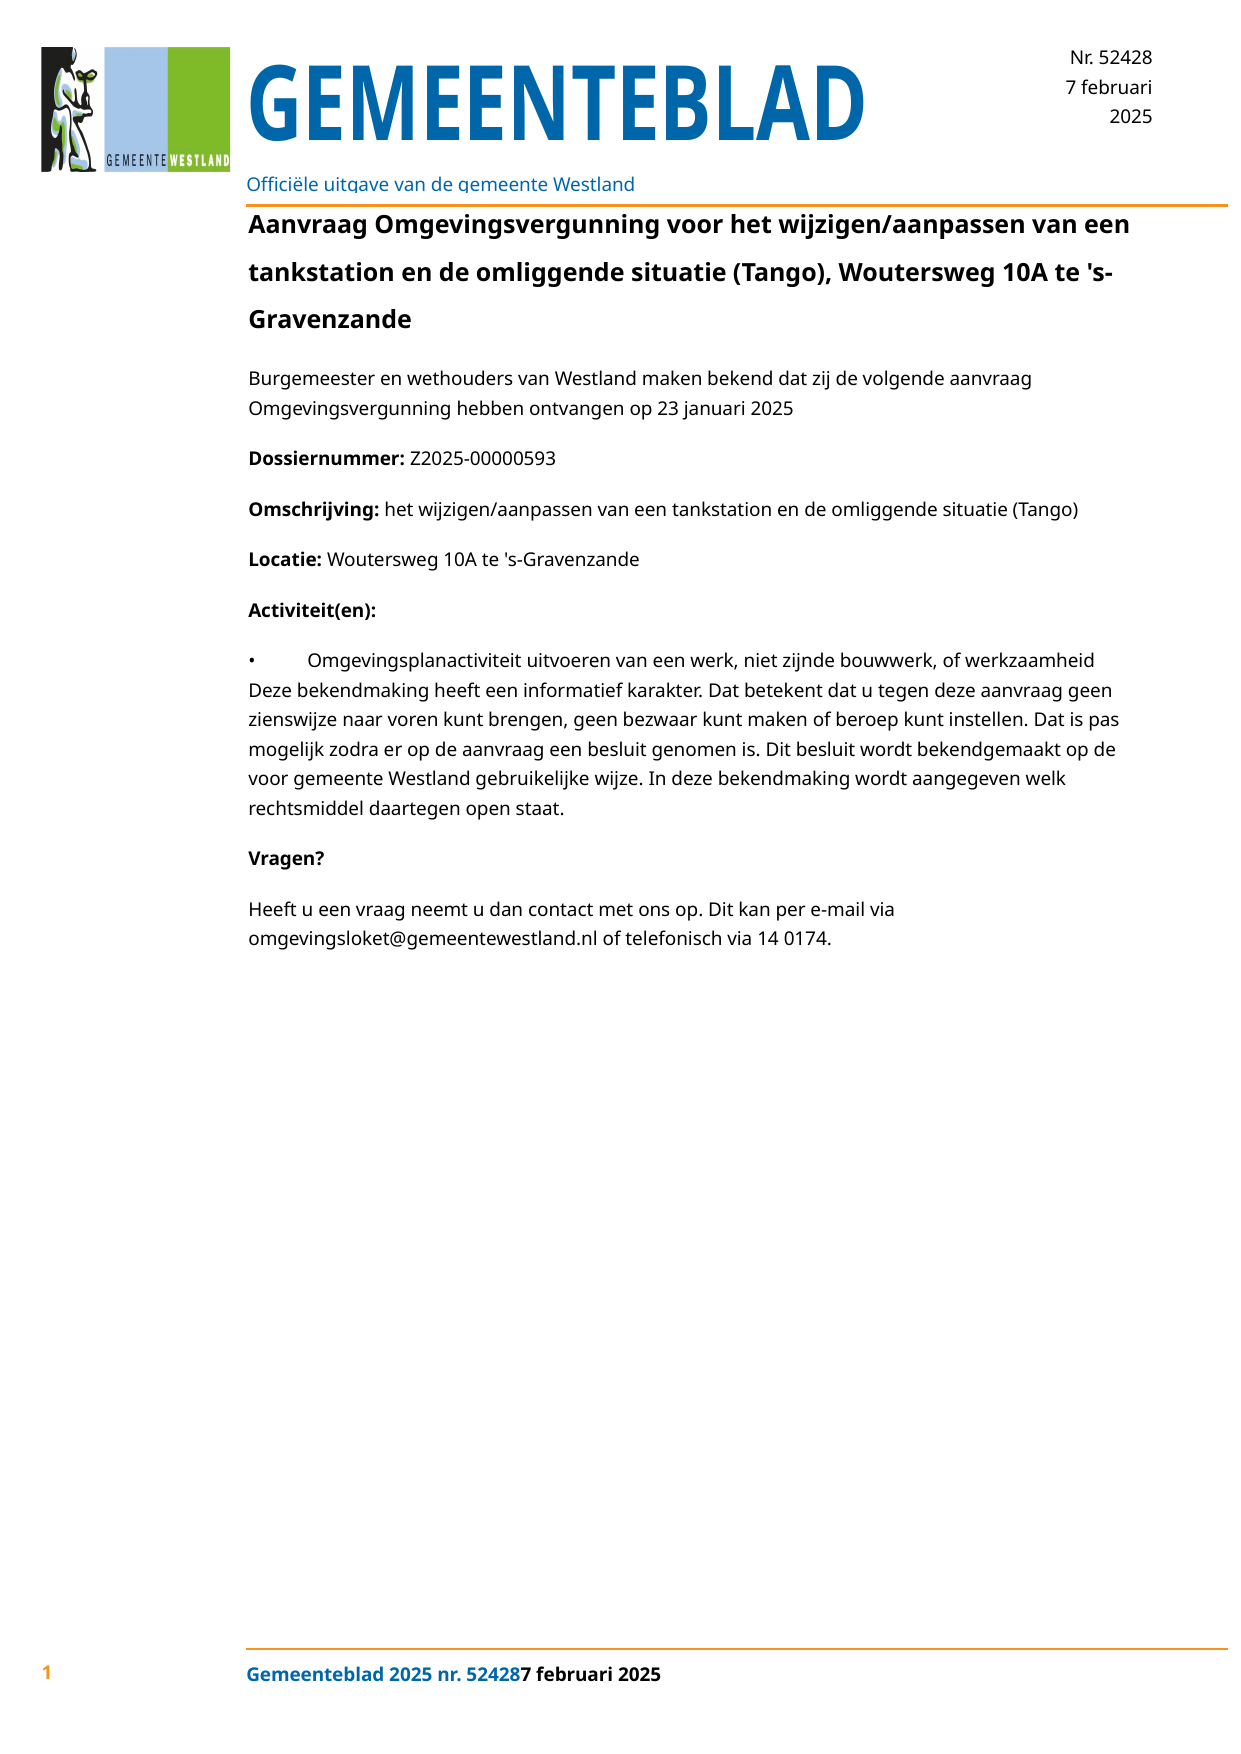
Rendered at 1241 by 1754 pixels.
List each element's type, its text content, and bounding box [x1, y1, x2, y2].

text Aanvraag Omgevingsvergunning voor het wijzigen/aanpassen van een tankstation en de omliggende situatie (Tango), Woutersweg 10A te 's-Gravenzande [248, 207, 1152, 336]
picture [41, 47, 231, 172]
text Activiteit(en): [248, 597, 1152, 622]
text Deze bekendmaking heeft een informatief karakter. Dat betekent dat u tegen deze aanvraag geen zienswijze naar voren kunt brengen, geen bezwaar kunt maken of beroep kunt instellen. Dat is pas mogelijk zodra er op de aanvraag een besluit genomen is. Dit besluit wordt bekendgemaakt op de voor gemeente Westland gebruikelijke wijze. In deze bekendmaking wordt aangegeven welk rechtsmiddel daartegen open staat. [248, 677, 1152, 821]
text Dossiernummer: Z2025-00000593 [248, 446, 1152, 471]
text Omschrijving: het wijzigen/aanpassen van een tankstation en de omliggende situatie (Tango) [248, 496, 1152, 522]
text Locatie: Woutersweg 10A te 's-Gravenzande [248, 546, 1152, 572]
text Burgemeester en wethouders van Westland maken bekend dat zij de volgende aanvraag Omgevingsvergunning hebben ontvangen op 23 januari 2025 [248, 366, 1152, 421]
text Heeft u een vraag neemt u dan contact met ons op. Dit kan per e-mail via omgevingsloket@gemeentewestland.nl of telefonisch via 14 0174. [248, 896, 1152, 951]
list Omgevingsplanactiviteit uitvoeren van een werk, niet zijnde bouwwerk, of werkzaamheid [248, 647, 1152, 673]
text Vragen? [248, 846, 1152, 871]
